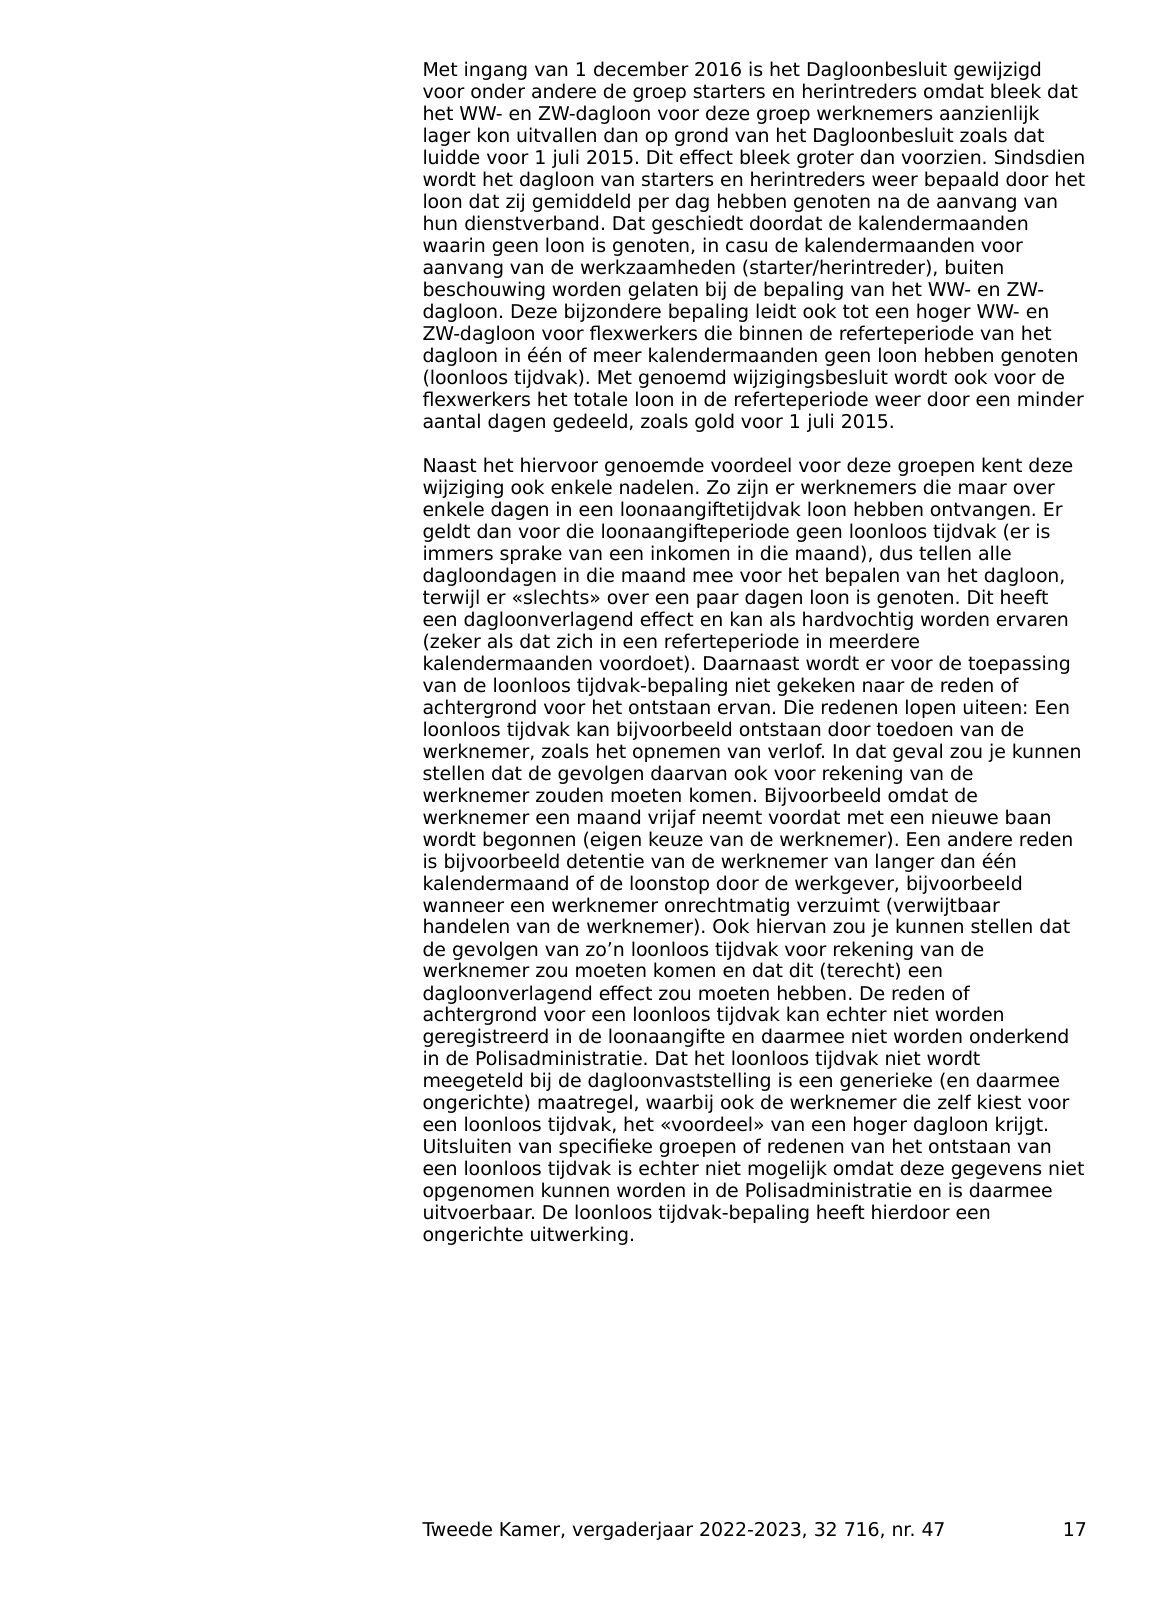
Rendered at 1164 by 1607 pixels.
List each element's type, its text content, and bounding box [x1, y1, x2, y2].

text Naast het hiervoor genoemde voordeel voor deze groepen kent deze wijziging ook enkele nadelen. Zo zijn er werknemers die maar over enkele dagen in een loonaangiftetijdvak loon hebben ontvangen. Er geldt dan voor die loonaangifteperiode geen loonloos tijdvak (er is immers sprake van een inkomen in die maand), dus tellen alle dagloondagen in die maand mee voor het bepalen van het dagloon, terwijl er «slechts» over een paar dagen loon is genoten. Dit heeft een dagloonverlagend effect en kan als hardvochtig worden ervaren (zeker als dat zich in een referteperiode in meerdere kalendermaanden voordoet). Daarnaast wordt er voor de toepassing van de loonloos tijdvak-bepaling niet gekeken naar de reden of achtergrond voor het ontstaan ervan. Die redenen lopen uiteen: Een loonloos tijdvak kan bijvoorbeeld ontstaan door toedoen van de werknemer, zoals het opnemen van verlof. In dat geval zou je kunnen stellen dat de gevolgen daarvan ook voor rekening van de werknemer zouden moeten komen. Bijvoorbeeld omdat de werknemer een maand vrijaf neemt voordat met een nieuwe baan wordt begonnen (eigen keuze van de werknemer). Een andere reden is bijvoorbeeld detentie van de werknemer van langer dan één kalendermaand of de loonstop door de werkgever, bijvoorbeeld wanneer een werknemer onrechtmatig verzuimt (verwijtbaar handelen van de werknemer). Ook hiervan zou je kunnen stellen dat de gevolgen van zo’n loonloos tijdvak voor rekening van de werknemer zou moeten komen en dat dit (terecht) een dagloonverlagend effect zou moeten hebben. De reden of achtergrond voor een loonloos tijdvak kan echter niet worden geregistreerd in de loonaangifte en daarmee niet worden onderkend in de Polisadministratie. Dat het loonloos tijdvak niet wordt meegeteld bij de dagloonvaststelling is een generieke (en daarmee ongerichte) maatregel, waarbij ook de werknemer die zelf kiest voor een loonloos tijdvak, het «voordeel» van een hoger dagloon krijgt. Uitsluiten van specifieke groepen of redenen van het ontstaan van een loonloos tijdvak is echter niet mogelijk omdat deze gegevens niet opgenomen kunnen worden in de Polisadministratie en is daarmee uitvoerbaar. De loonloos tijdvak-bepaling heeft hierdoor een ongerichte uitwerking. [422, 455, 1087, 1246]
text Met ingang van 1 december 2016 is het Dagloonbesluit gewijzigd voor onder andere de groep starters en herintreders omdat bleek dat het WW- en ZW-dagloon voor deze groep werknemers aanzienlijk lager kon uitvallen dan op grond van het Dagloonbesluit zoals dat luidde voor 1 juli 2015. Dit effect bleek groter dan voorzien. Sindsdien wordt het dagloon van starters en herintreders weer bepaald door het loon dat zij gemiddeld per dag hebben genoten na de aanvang van hun dienstverband. Dat geschiedt doordat de kalendermaanden waarin geen loon is genoten, in casu de kalendermaanden voor aanvang van de werkzaamheden (starter/herintreder), buiten beschouwing worden gelaten bij de bepaling van het WW- en ZW-dagloon. Deze bijzondere bepaling leidt ook tot een hoger WW- en ZW-dagloon voor flexwerkers die binnen de referteperiode van het dagloon in één of meer kalendermaanden geen loon hebben genoten (loonloos tijdvak). Met genoemd wijzigingsbesluit wordt ook voor de flexwerkers het totale loon in de referteperiode weer door een minder aantal dagen gedeeld, zoals gold voor 1 juli 2015. [422, 59, 1087, 433]
